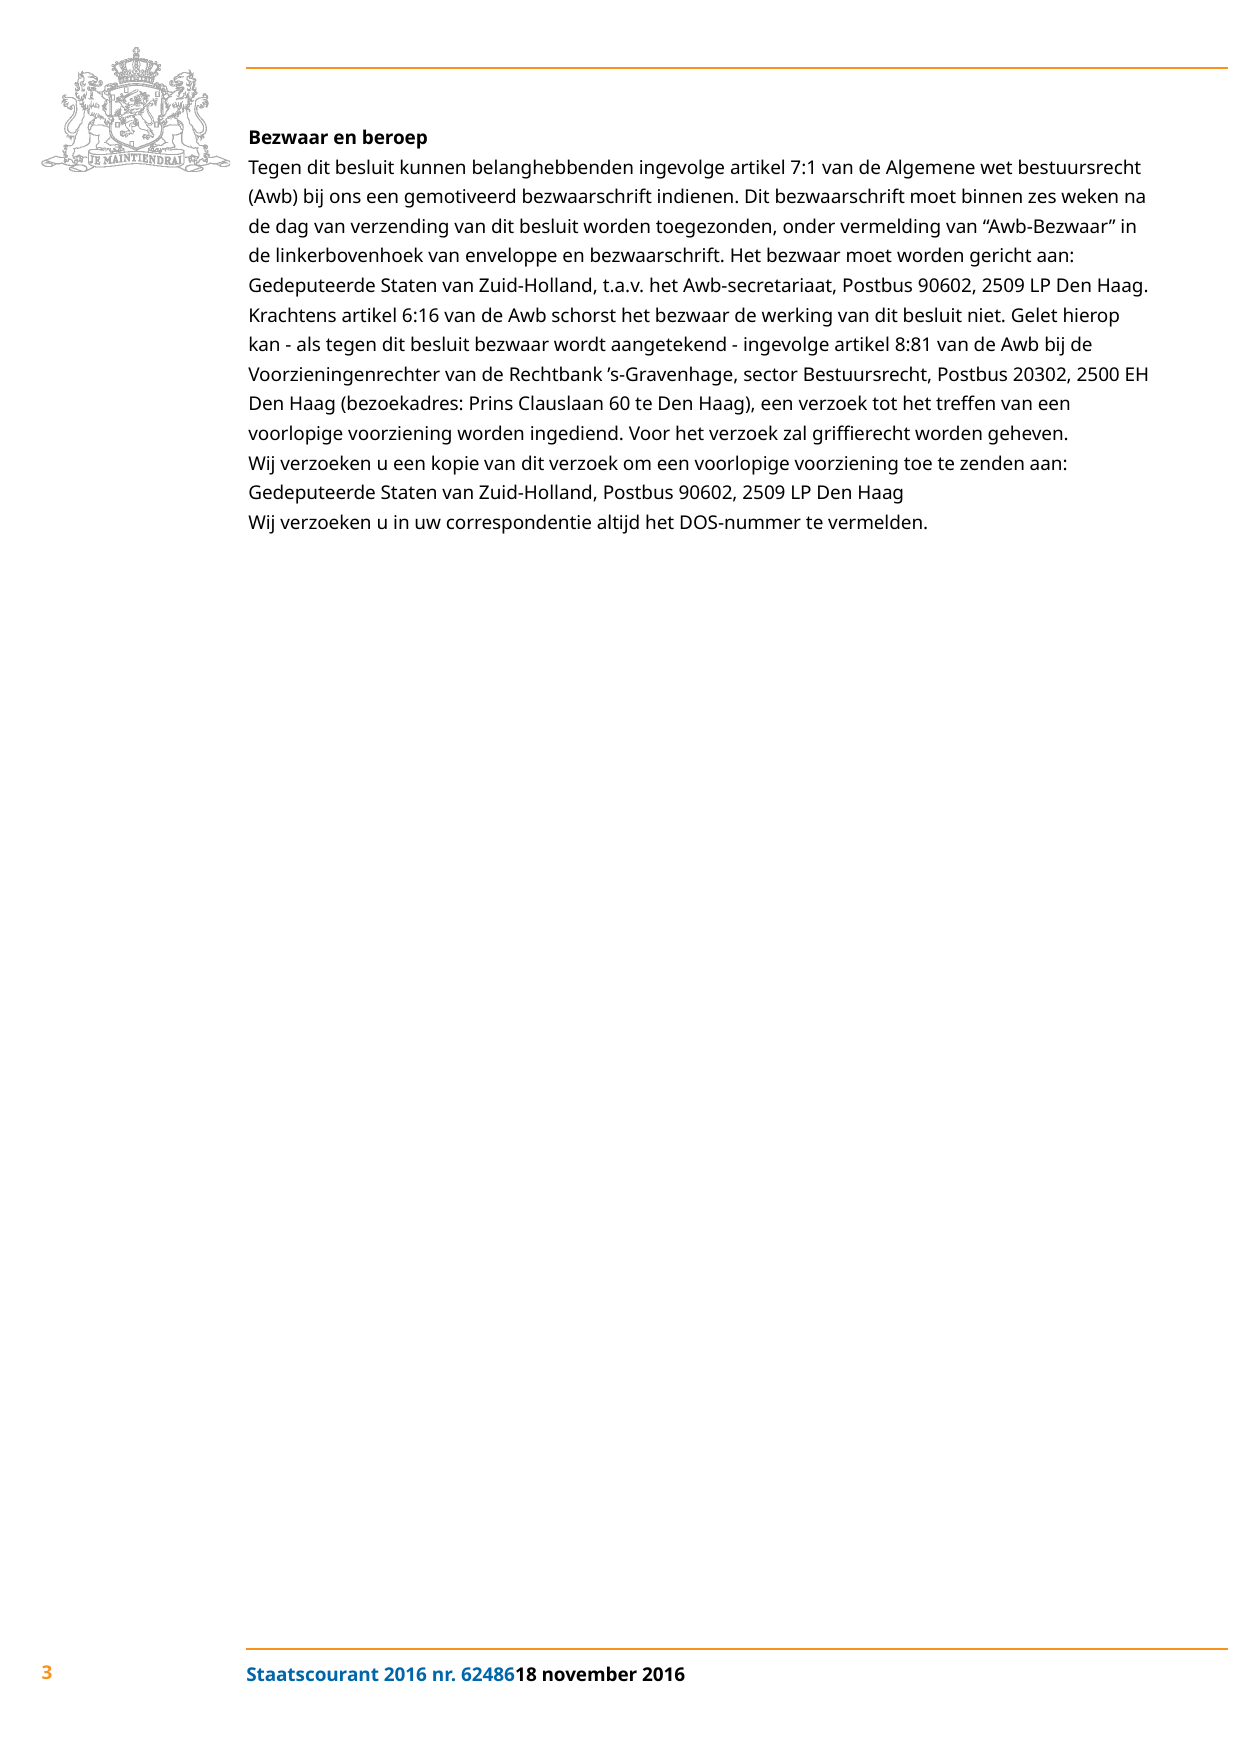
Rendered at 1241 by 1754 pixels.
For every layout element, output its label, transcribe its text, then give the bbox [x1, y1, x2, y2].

text Wij verzoeken u een kopie van dit verzoek om een voorlopige voorziening toe te zenden aan: Gedeputeerde Staten van Zuid-Holland, Postbus 90602, 2509 LP Den Haag [248, 450, 1152, 505]
text Krachtens artikel 6:16 van de Awb schorst het bezwaar de werking van dit besluit niet. Gelet hierop kan - als tegen dit besluit bezwaar wordt aangetekend - ingevolge artikel 8:81 van de Awb bij de Voorzieningenrechter van de Rechtbank ’s-Gravenhage, sector Bestuursrecht, Postbus 20302, 2500 EH Den Haag (bezoekadres: Prins Clauslaan 60 te Den Haag), een verzoek tot het treffen van een voorlopige voorziening worden ingediend. Voor het verzoek zal griffierecht worden geheven. [248, 302, 1152, 446]
text Bezwaar en beroep [248, 124, 1152, 150]
text Wij verzoeken u in uw correspondentie altijd het DOS-nummer te vermelden. [248, 509, 1152, 535]
text Tegen dit besluit kunnen belanghebbenden ingevolge artikel 7:1 van de Algemene wet bestuursrecht (Awb) bij ons een gemotiveerd bezwaarschrift indienen. Dit bezwaarschrift moet binnen zes weken na de dag van verzending van dit besluit worden toegezonden, onder vermelding van “Awb-Bezwaar” in de linkerbovenhoek van enveloppe en bezwaarschrift. Het bezwaar moet worden gericht aan: Gedeputeerde Staten van Zuid-Holland, t.a.v. het Awb-secretariaat, Postbus 90602, 2509 LP Den Haag. [248, 154, 1152, 298]
picture [41, 47, 231, 172]
